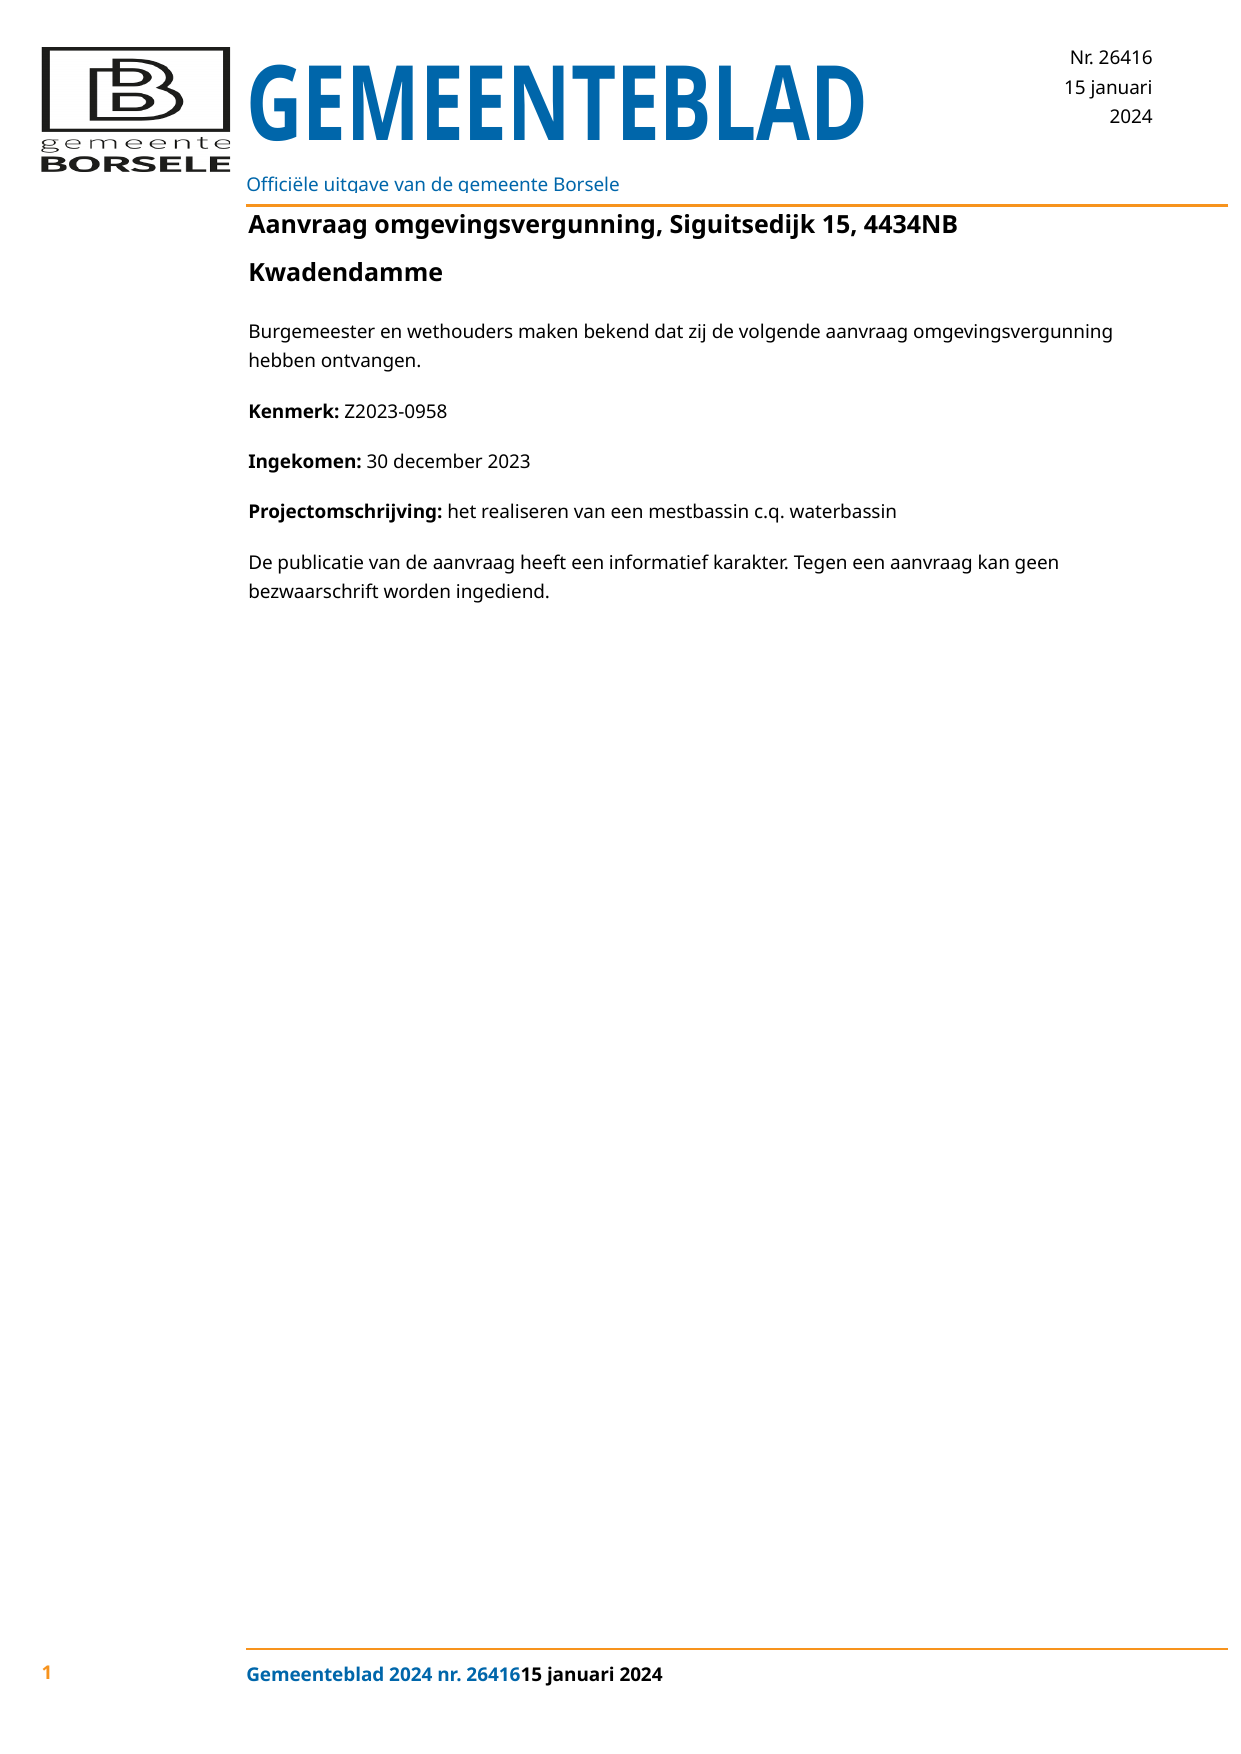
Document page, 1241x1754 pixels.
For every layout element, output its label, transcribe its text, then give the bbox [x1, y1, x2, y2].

text De publicatie van de aanvraag heeft een informatief karakter. Tegen een aanvraag kan geen bezwaarschrift worden ingediend. [248, 549, 1152, 604]
text Burgemeester en wethouders maken bekend dat zij de volgende aanvraag omgevingsvergunning hebben ontvangen. [248, 318, 1152, 373]
text Aanvraag omgevingsvergunning, Siguitsedijk 15, 4434NB Kwadendamme [248, 207, 1152, 288]
picture [41, 47, 231, 172]
text Projectomschrijving: het realiseren van een mestbassin c.q. waterbassin [248, 499, 1152, 524]
text Kenmerk: Z2023-0958 [248, 398, 1152, 424]
text Ingekomen: 30 december 2023 [248, 448, 1152, 474]
